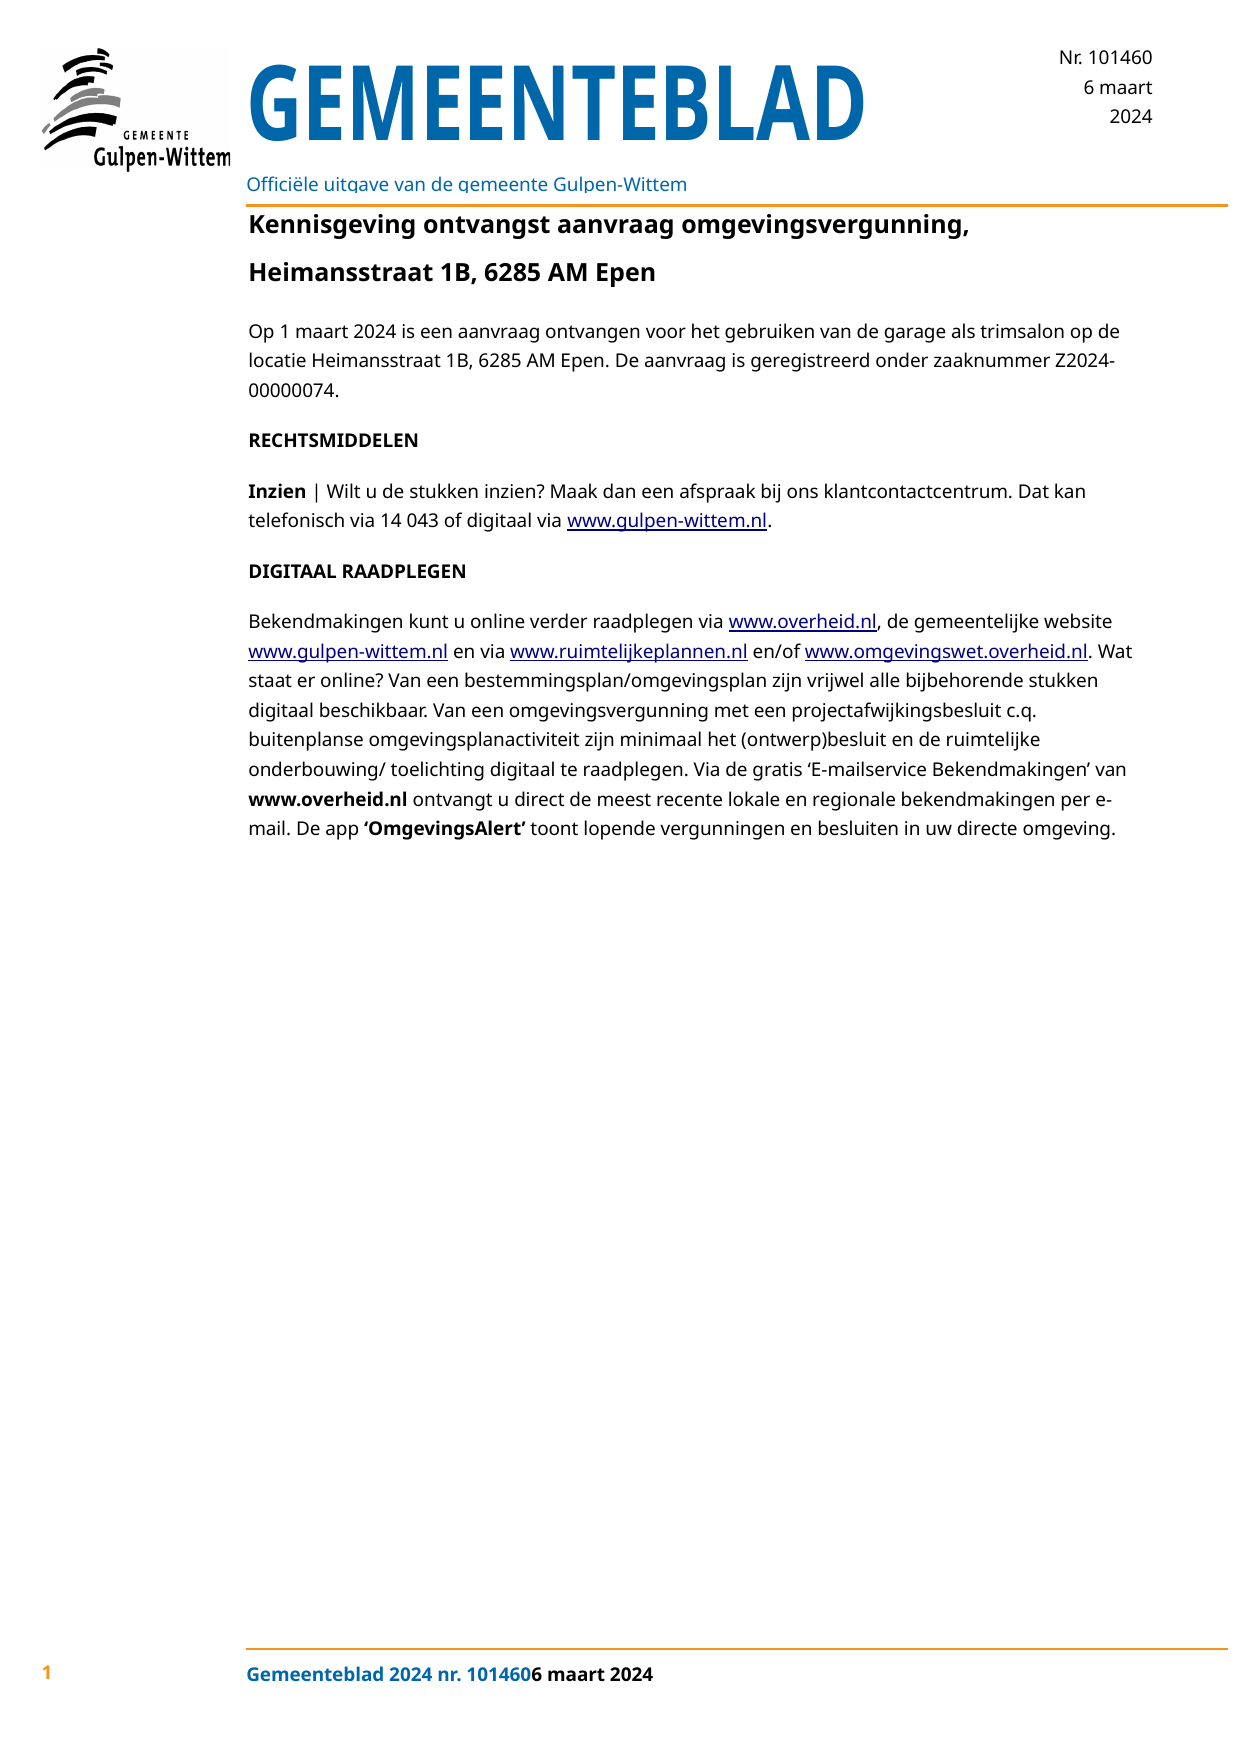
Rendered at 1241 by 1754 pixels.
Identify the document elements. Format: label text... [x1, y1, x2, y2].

text RECHTSMIDDELEN [248, 427, 1152, 453]
text DIGITAAL RAADPLEGEN [248, 558, 1152, 584]
text Inzien | Wilt u de stukken inzien? Maak dan een afspraak bij ons klantcontactcentrum. Dat kan telefonisch via 14 043 of digitaal via www.gulpen-wittem.nl. [248, 478, 1152, 533]
picture [41, 47, 231, 172]
text Kennisgeving ontvangst aanvraag omgevingsvergunning, Heimansstraat 1B, 6285 AM Epen [248, 207, 1152, 288]
text Bekendmakingen kunt u online verder raadplegen via www.overheid.nl, de gemeentelijke website www.gulpen-wittem.nl en via www.ruimtelijkeplannen.nl en/of www.omgevingswet.overheid.nl. Wat staat er online? Van een bestemmingsplan/omgevingsplan zijn vrijwel alle bijbehorende stukken digitaal beschikbaar. Van een omgevingsvergunning met een projectafwijkingsbesluit c.q. buitenplanse omgevingsplanactiviteit zijn minimaal het (ontwerp)besluit en de ruimtelijke onderbouwing/ toelichting digitaal te raadplegen. Via de gratis ‘E-mailservice Bekendmakingen’ van www.overheid.nl ontvangt u direct de meest recente lokale en regionale bekendmakingen per e-mail. De app ‘OmgevingsAlert’ toont lopende vergunningen en besluiten in uw directe omgeving. [248, 608, 1152, 841]
text Op 1 maart 2024 is een aanvraag ontvangen voor het gebruiken van de garage als trimsalon op de locatie Heimansstraat 1B, 6285 AM Epen. De aanvraag is geregistreerd onder zaaknummer Z2024-00000074. [248, 318, 1152, 403]
